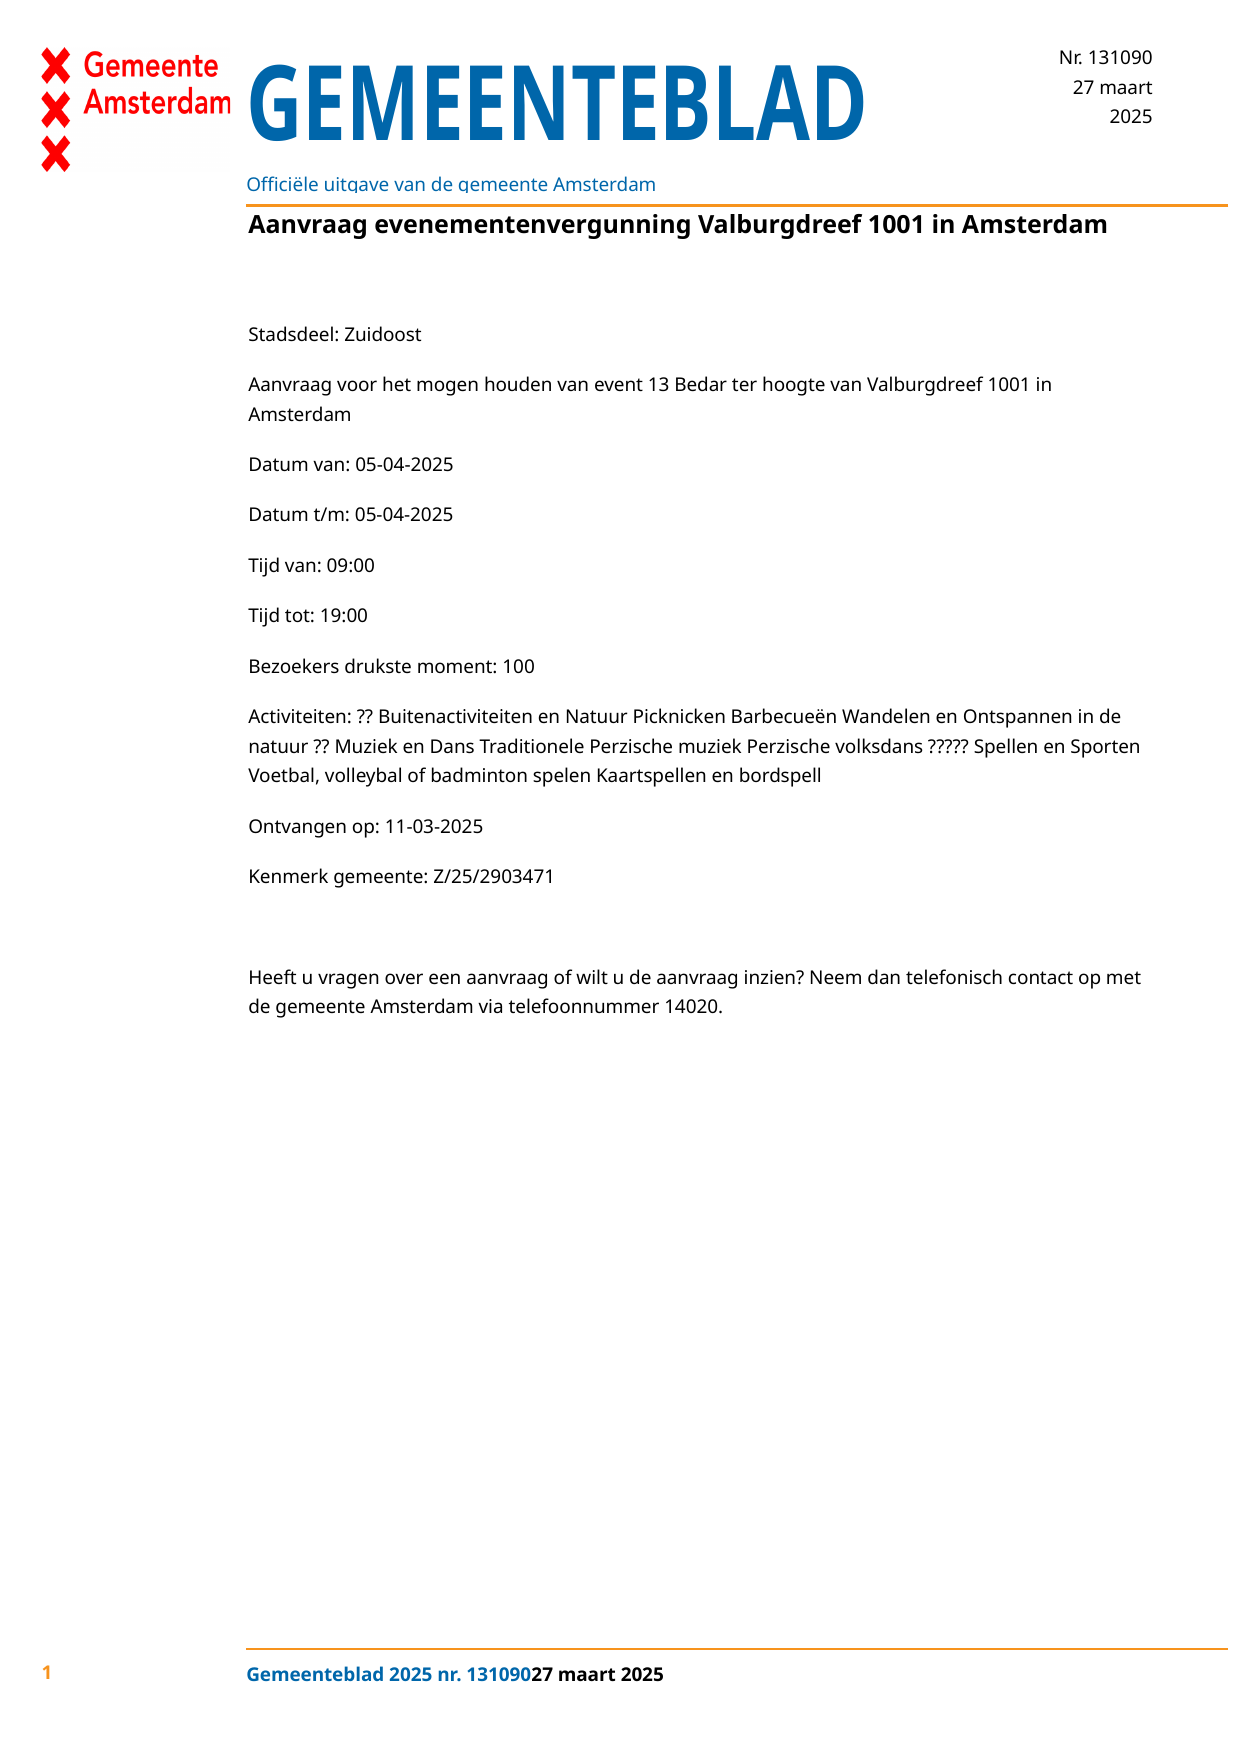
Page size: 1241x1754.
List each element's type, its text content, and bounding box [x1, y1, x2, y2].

text Ontvangen op: 11-03-2025 [248, 813, 1152, 838]
text Aanvraag voor het mogen houden van event 13 Bedar ter hoogte van Valburgdreef 1001 in Amsterdam [248, 371, 1152, 426]
text Datum van: 05-04-2025 [248, 451, 1152, 477]
text Tijd tot: 19:00 [248, 602, 1152, 628]
text Bezoekers drukste moment: 100 [248, 653, 1152, 678]
text Stadsdeel: Zuidoost [248, 321, 1152, 346]
text Datum t/m: 05-04-2025 [248, 502, 1152, 527]
text Aanvraag evenementenvergunning Valburgdreef 1001 in Amsterdam [248, 207, 1152, 241]
text Kenmerk gemeente: Z/25/2903471 [248, 863, 1152, 889]
text Tijd van: 09:00 [248, 552, 1152, 578]
picture [41, 47, 231, 172]
text Activiteiten: ?? Buitenactiviteiten en Natuur Picknicken Barbecueën Wandelen en Ontspannen in de natuur ?? Muziek en Dans Traditionele Perzische muziek Perzische volksdans ????? Spellen en Sporten Voetbal, volleybal of badminton spelen Kaartspellen en bordspell [248, 703, 1152, 788]
text Heeft u vragen over een aanvraag of wilt u de aanvraag inzien? Neem dan telefonisch contact op met de gemeente Amsterdam via telefoonnummer 14020. [248, 964, 1152, 1019]
